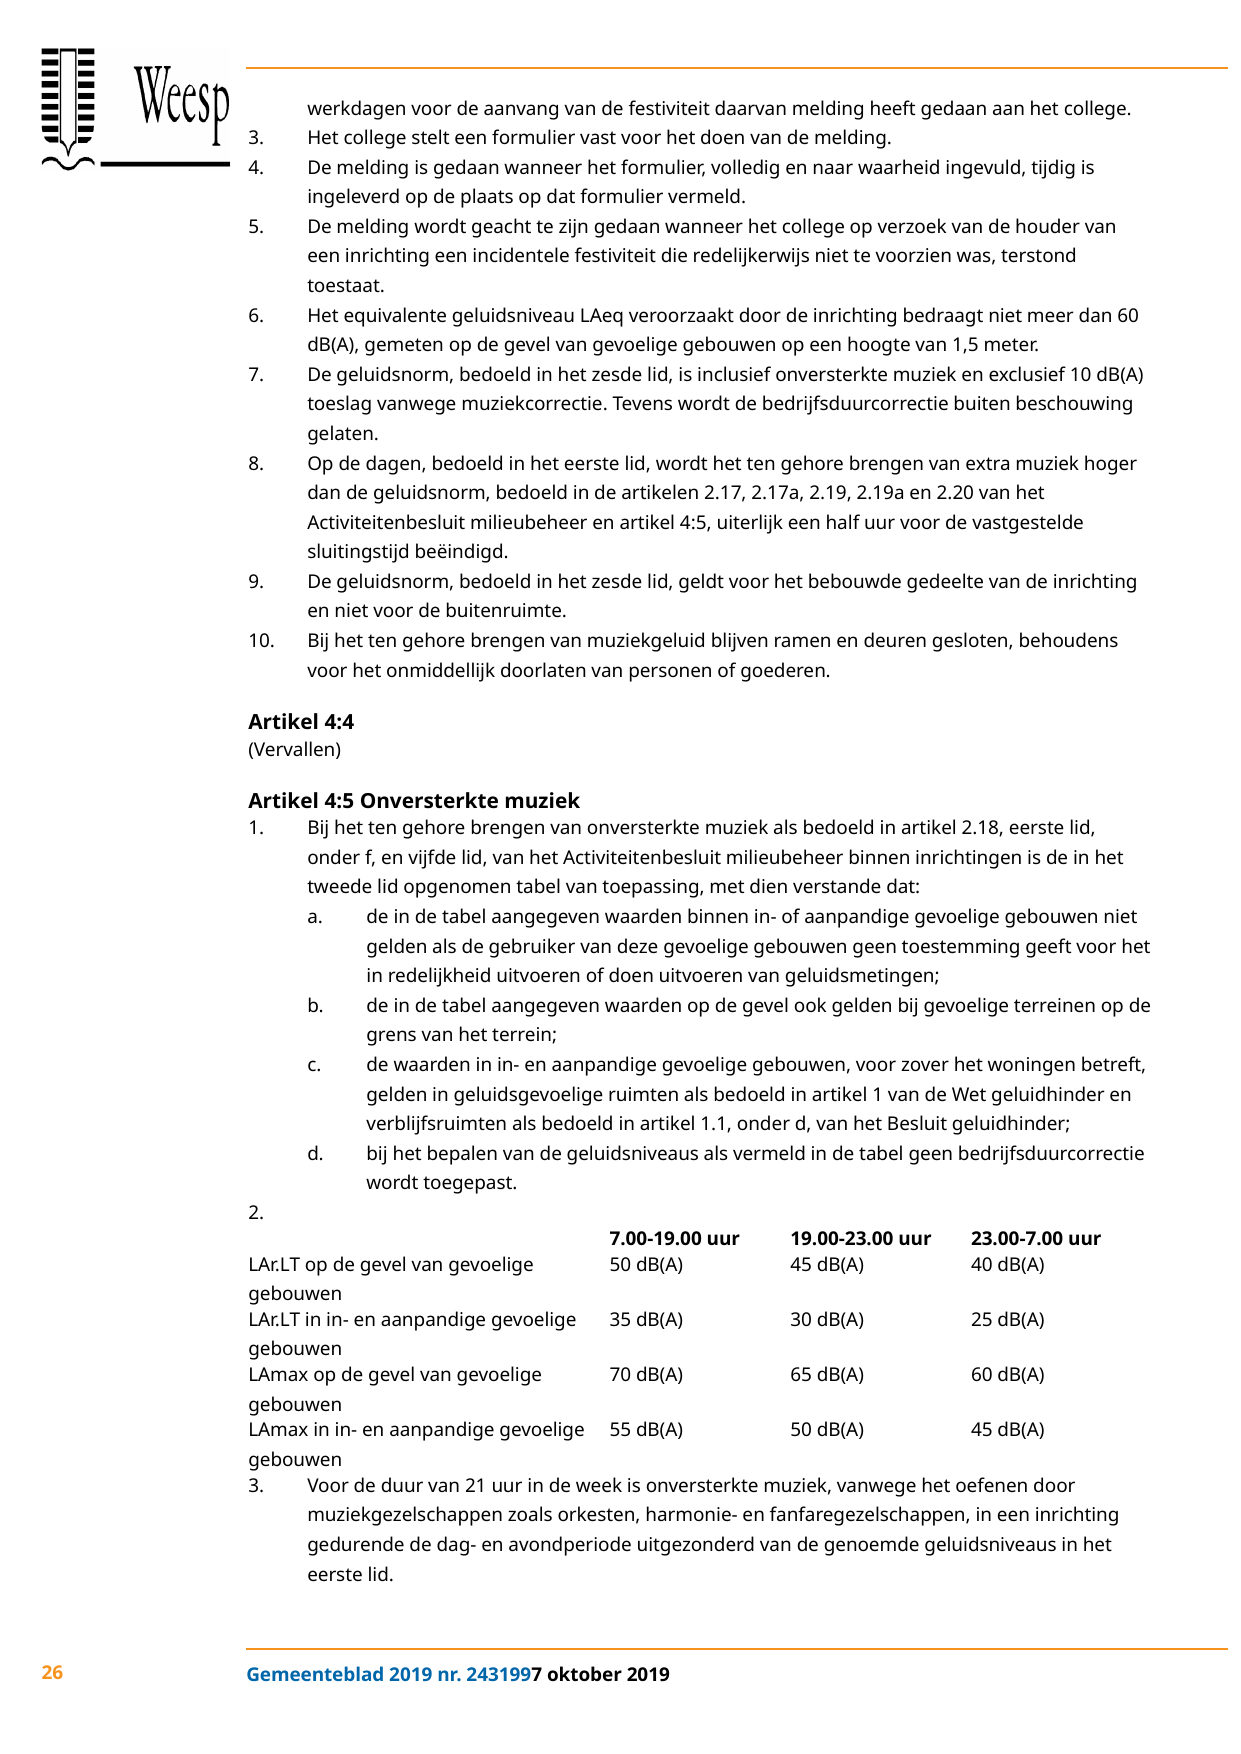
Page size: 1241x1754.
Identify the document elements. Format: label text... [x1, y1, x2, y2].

list Bij het ten gehore brengen van muziekgeluid blijven ramen en deuren gesloten, behoudens voor het onmiddellijk doorlaten van personen of goederen. [248, 627, 1152, 683]
table_cell 35 dB(A) [609, 1306, 790, 1361]
list De geluidsnorm, bedoeld in het zesde lid, geldt voor het bebouwde gedeelte van de inrichting en niet voor de buitenruimte. [248, 568, 1152, 623]
table_cell 50 dB(A) [609, 1251, 790, 1306]
table_cell 45 dB(A) [790, 1251, 971, 1306]
table_cell 60 dB(A) [971, 1361, 1152, 1417]
table_header [248, 1225, 609, 1251]
list werkdagen voor de aanvang van de festiviteit daarvan melding heeft gedaan aan het college. [248, 95, 1152, 121]
text Artikel 4:4 [248, 707, 1152, 736]
table_header 19.00-23.00 uur [790, 1225, 971, 1251]
list Het college stelt een formulier vast voor het doen van de melding. [248, 124, 1152, 150]
list De melding is gedaan wanneer het formulier, volledig en naar waarheid ingevuld, tijdig is ingeleverd op de plaats op dat formulier vermeld. [248, 154, 1152, 209]
table_cell LAmax op de gevel van gevoelige gebouwen [248, 1361, 609, 1417]
list bij het bepalen van de geluidsniveaus als vermeld in de tabel geen bedrijfsduurcorrectie wordt toegepast. [307, 1140, 1152, 1195]
table_cell LAr.LT in in- en aanpandige gevoelige gebouwen [248, 1306, 609, 1361]
list De melding wordt geacht te zijn gedaan wanneer het college op verzoek van de houder van een inrichting een incidentele festiviteit die redelijkerwijs niet te voorzien was, terstond toestaat. [248, 213, 1152, 298]
list de in de tabel aangegeven waarden binnen in- of aanpandige gevoelige gebouwen niet gelden als de gebruiker van deze gevoelige gebouwen geen toestemming geeft voor het in redelijkheid uitvoeren of doen uitvoeren van geluidsmetingen; [307, 903, 1152, 988]
table_header 7.00-19.00 uur [609, 1225, 790, 1251]
list Het equivalente geluidsniveau LAeq veroorzaakt door de inrichting bedraagt niet meer dan 60 dB(A), gemeten op de gevel van gevoelige gebouwen op een hoogte van 1,5 meter. [248, 302, 1152, 357]
list De geluidsnorm, bedoeld in het zesde lid, is inclusief onversterkte muziek en exclusief 10 dB(A) toeslag vanwege muziekcorrectie. Tevens wordt de bedrijfsduurcorrectie buiten beschouwing gelaten. [248, 361, 1152, 446]
table_cell 45 dB(A) [971, 1417, 1152, 1472]
text (Vervallen) [248, 736, 1152, 761]
table_cell 70 dB(A) [609, 1361, 790, 1417]
list Voor de duur van 21 uur in de week is onversterkte muziek, vanwege het oefenen door muziekgezelschappen zoals orkesten, harmonie- en fanfaregezelschappen, in een inrichting gedurende de dag- en avondperiode uitgezonderd van de genoemde geluidsniveaus in het eerste lid. [248, 1472, 1152, 1587]
table_cell 25 dB(A) [971, 1306, 1152, 1361]
list Op de dagen, bedoeld in het eerste lid, wordt het ten gehore brengen van extra muziek hoger dan de geluidsnorm, bedoeld in de artikelen 2.17, 2.17a, 2.19, 2.19a en 2.20 van het Activiteitenbesluit milieubeheer en artikel 4:5, uiterlijk een half uur voor de vastgestelde sluitingstijd beëindigd. [248, 450, 1152, 564]
table_cell 40 dB(A) [971, 1251, 1152, 1306]
table_cell LAmax in in- en aanpandige gevoelige gebouwen [248, 1417, 609, 1472]
picture [41, 47, 231, 172]
list Bij het ten gehore brengen van onversterkte muziek als bedoeld in artikel 2.18, eerste lid, onder f, en vijfde lid, van het Activiteitenbesluit milieubeheer binnen inrichtingen is de in het tweede lid opgenomen tabel van toepassing, met dien verstande dat: [248, 814, 1152, 899]
table_cell 50 dB(A) [790, 1417, 971, 1472]
table_cell 30 dB(A) [790, 1306, 971, 1361]
list de waarden in in- en aanpandige gevoelige gebouwen, voor zover het woningen betreft, gelden in geluidsgevoelige ruimten als bedoeld in artikel 1 van de Wet geluidhinder en verblijfsruimten als bedoeld in artikel 1.1, onder d, van het Besluit geluidhinder; [307, 1051, 1152, 1136]
list de in de tabel aangegeven waarden op de gevel ook gelden bij gevoelige terreinen op de grens van het terrein; [307, 992, 1152, 1047]
text Artikel 4:5 Onversterkte muziek [248, 786, 1152, 814]
table_cell LAr.LT op de gevel van gevoelige gebouwen [248, 1251, 609, 1306]
table_cell 55 dB(A) [609, 1417, 790, 1472]
table_header 23.00-7.00 uur [971, 1225, 1152, 1251]
table_cell 65 dB(A) [790, 1361, 971, 1417]
